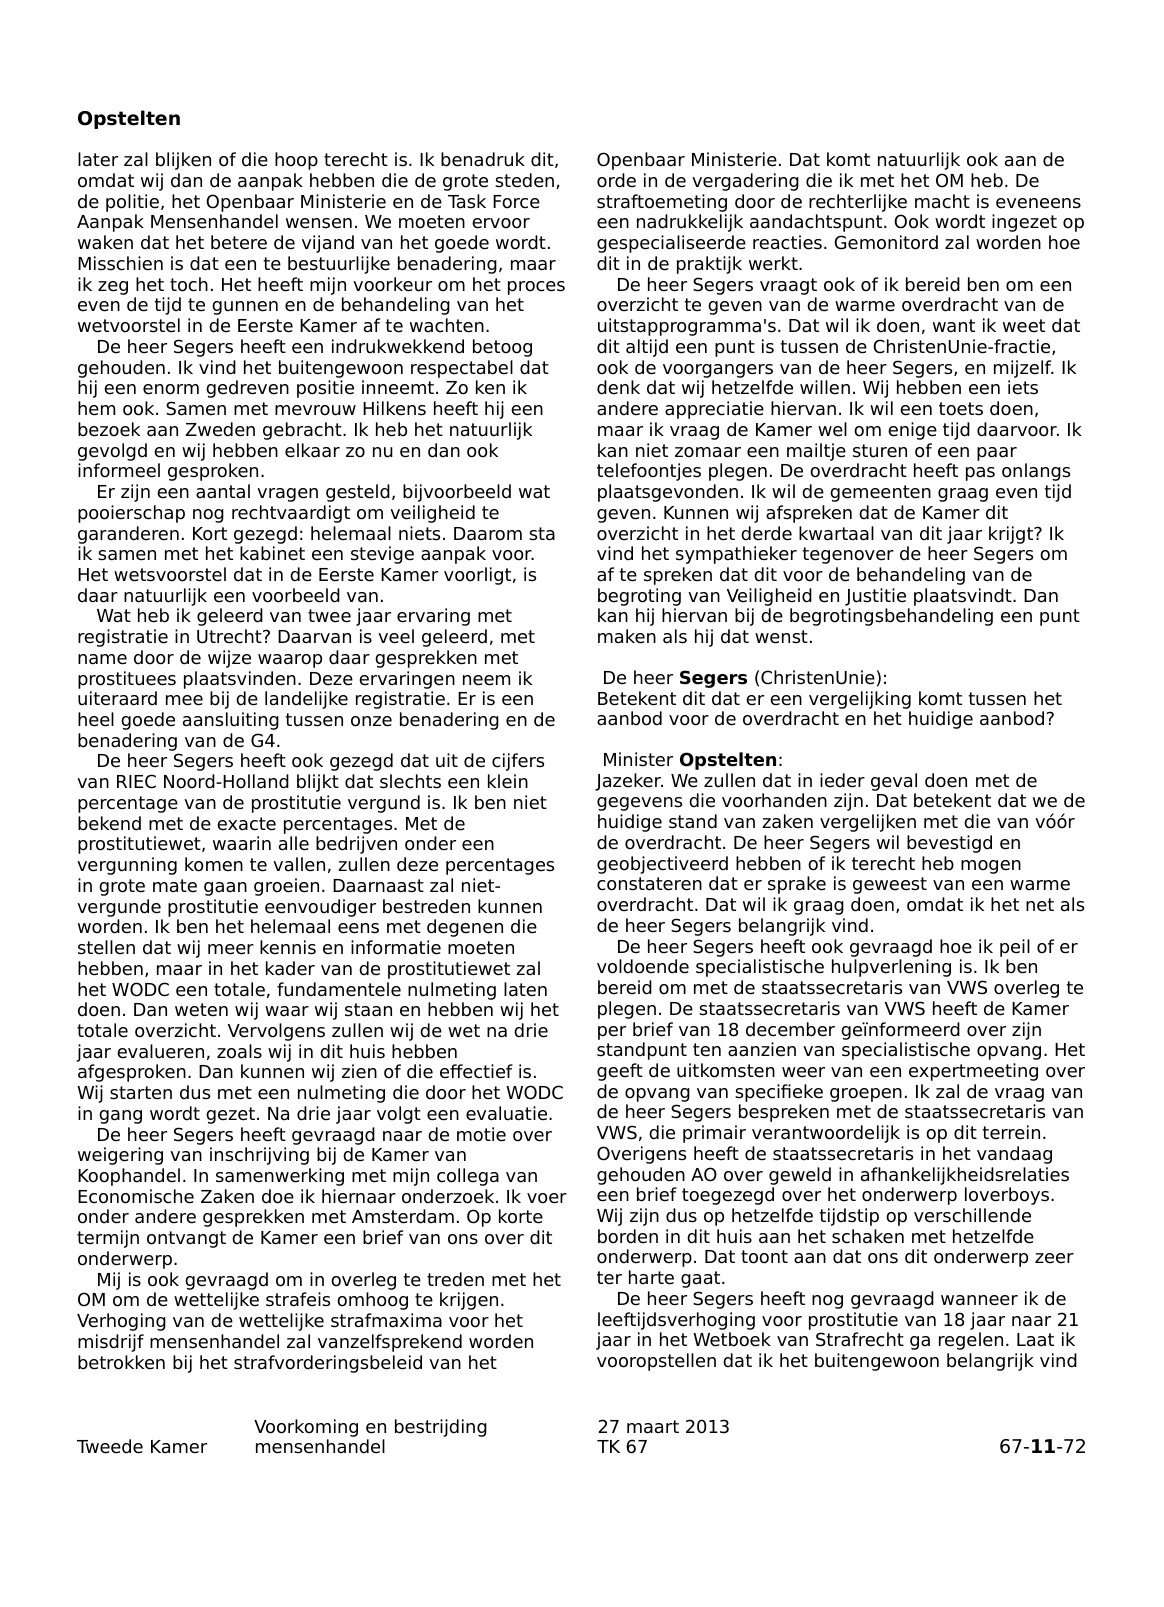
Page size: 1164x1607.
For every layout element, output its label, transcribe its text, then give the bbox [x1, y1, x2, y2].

text De heer Segers heeft ook gezegd dat uit de cijfers van RIEC Noord-Holland blijkt dat slechts een klein percentage van de prostitutie vergund is. Ik ben niet bekend met de exacte percentages. Met de prostitutiewet, waarin alle bedrijven onder een vergunning komen te vallen, zullen deze percentages in grote mate gaan groeien. Daarnaast zal niet-vergunde prostitutie eenvoudiger bestreden kunnen worden. Ik ben het helemaal eens met degenen die stellen dat wij meer kennis en informatie moeten hebben, maar in het kader van de prostitutiewet zal het WODC een totale, fundamentele nulmeting laten doen. Dan weten wij waar wij staan en hebben wij het totale overzicht. Vervolgens zullen wij de wet na drie jaar evalueren, zoals wij in dit huis hebben afgesproken. Dan kunnen wij zien of die effectief is. Wij starten dus met een nulmeting die door het WODC in gang wordt gezet. Na drie jaar volgt een evaluatie. [77, 751, 567, 1124]
text De heer Segers (ChristenUnie): [596, 668, 1087, 688]
text De heer Segers heeft nog gevraagd wanneer ik de leeftijdsverhoging voor prostitutie van 18 jaar naar 21 jaar in het Wetboek van Strafrecht ga regelen. Laat ik vooropstellen dat ik het buitengewoon belangrijk vind [596, 1289, 1087, 1372]
text Wat heb ik geleerd van twee jaar ervaring met registratie in Utrecht? Daarvan is veel geleerd, met name door de wijze waarop daar gesprekken met prostituees plaatsvinden. Deze ervaringen neem ik uiteraard mee bij de landelijke registratie. Er is een heel goede aansluiting tussen onze benadering en de benadering van de G4. [77, 606, 567, 751]
text Openbaar Ministerie. Dat komt natuurlijk ook aan de orde in de vergadering die ik met het OM heb. De straftoemeting door de rechterlijke macht is eveneens een nadrukkelijk aandachtspunt. Ook wordt ingezet op gespecialiseerde reacties. Gemonitord zal worden hoe dit in de praktijk werkt. [596, 150, 1087, 274]
text De heer Segers vraagt ook of ik bereid ben om een overzicht te geven van de warme overdracht van de uitstapprogramma's. Dat wil ik doen, want ik weet dat dit altijd een punt is tussen de ChristenUnie-fractie, ook de voorgangers van de heer Segers, en mijzelf. Ik denk dat wij hetzelfde willen. Wij hebben een iets andere appreciatie hiervan. Ik wil een toets doen, maar ik vraag de Kamer wel om enige tijd daarvoor. Ik kan niet zomaar een mailtje sturen of een paar telefoontjes plegen. De overdracht heeft pas onlangs plaatsgevonden. Ik wil de gemeenten graag even tijd geven. Kunnen wij afspreken dat de Kamer dit overzicht in het derde kwartaal van dit jaar krijgt? Ik vind het sympathieker tegenover de heer Segers om af te spreken dat dit voor de behandeling van de begroting van Veiligheid en Justitie plaatsvindt. Dan kan hij hiervan bij de begrotingsbehandeling een punt maken als hij dat wenst. [596, 274, 1087, 648]
text Minister Opstelten: [596, 750, 1087, 771]
text De heer Segers heeft gevraagd naar de motie over weigering van inschrijving bij de Kamer van Koophandel. In samenwerking met mijn collega van Economische Zaken doe ik hiernaar onderzoek. Ik voer onder andere gesprekken met Amsterdam. Op korte termijn ontvangt de Kamer een brief van ons over dit onderwerp. [77, 1124, 567, 1269]
text De heer Segers heeft een indrukwekkend betoog gehouden. Ik vind het buitengewoon respectabel dat hij een enorm gedreven positie inneemt. Zo ken ik hem ook. Samen met mevrouw Hilkens heeft hij een bezoek aan Zweden gebracht. Ik heb het natuurlijk gevolgd en wij hebben elkaar zo nu en dan ook informeel gesproken. [77, 337, 567, 482]
text De heer Segers heeft ook gevraagd hoe ik peil of er voldoende specialistische hulpverlening is. Ik ben bereid om met de staatssecretaris van VWS overleg te plegen. De staatssecretaris van VWS heeft de Kamer per brief van 18 december geïnformeerd over zijn standpunt ten aanzien van specialistische opvang. Het geeft de uitkomsten weer van een expertmeeting over de opvang van specifieke groepen. Ik zal de vraag van de heer Segers bespreken met de staatssecretaris van VWS, die primair verantwoordelijk is op dit terrein. Overigens heeft de staatssecretaris in het vandaag gehouden AO over geweld in afhankelijkheidsrelaties een brief toegezegd over het onderwerp loverboys. Wij zijn dus op hetzelfde tijdstip op verschillende borden in dit huis aan het schaken met hetzelfde onderwerp. Dat toont aan dat ons dit onderwerp zeer ter harte gaat. [596, 936, 1087, 1289]
text Betekent dit dat er een vergelijking komt tussen het aanbod voor de overdracht en het huidige aanbod? [596, 688, 1087, 730]
text Er zijn een aantal vragen gesteld, bijvoorbeeld wat pooierschap nog rechtvaardigt om veiligheid te garanderen. Kort gezegd: helemaal niets. Daarom sta ik samen met het kabinet een stevige aanpak voor. Het wetsvoorstel dat in de Eerste Kamer voorligt, is daar natuurlijk een voorbeeld van. [77, 482, 567, 606]
text Mij is ook gevraagd om in overleg te treden met het OM om de wettelijke strafeis omhoog te krijgen. Verhoging van de wettelijke strafmaxima voor het misdrijf mensenhandel zal vanzelfsprekend worden betrokken bij het strafvorderingsbeleid van het [77, 1269, 567, 1373]
text later zal blijken of die hoop terecht is. Ik benadruk dit, omdat wij dan de aanpak hebben die de grote steden, de politie, het Openbaar Ministerie en de Task Force Aanpak Mensenhandel wensen. We moeten ervoor waken dat het betere de vijand van het goede wordt. Misschien is dat een te bestuurlijke benadering, maar ik zeg het toch. Het heeft mijn voorkeur om het proces even de tijd te gunnen en de behandeling van het wetvoorstel in de Eerste Kamer af te wachten. [77, 150, 567, 337]
text Jazeker. We zullen dat in ieder geval doen met de gegevens die voorhanden zijn. Dat betekent dat we de huidige stand van zaken vergelijken met die van vóór de overdracht. De heer Segers wil bevestigd en geobjectiveerd hebben of ik terecht heb mogen constateren dat er sprake is geweest van een warme overdracht. Dat wil ik graag doen, omdat ik het net als de heer Segers belangrijk vind. [596, 771, 1087, 936]
